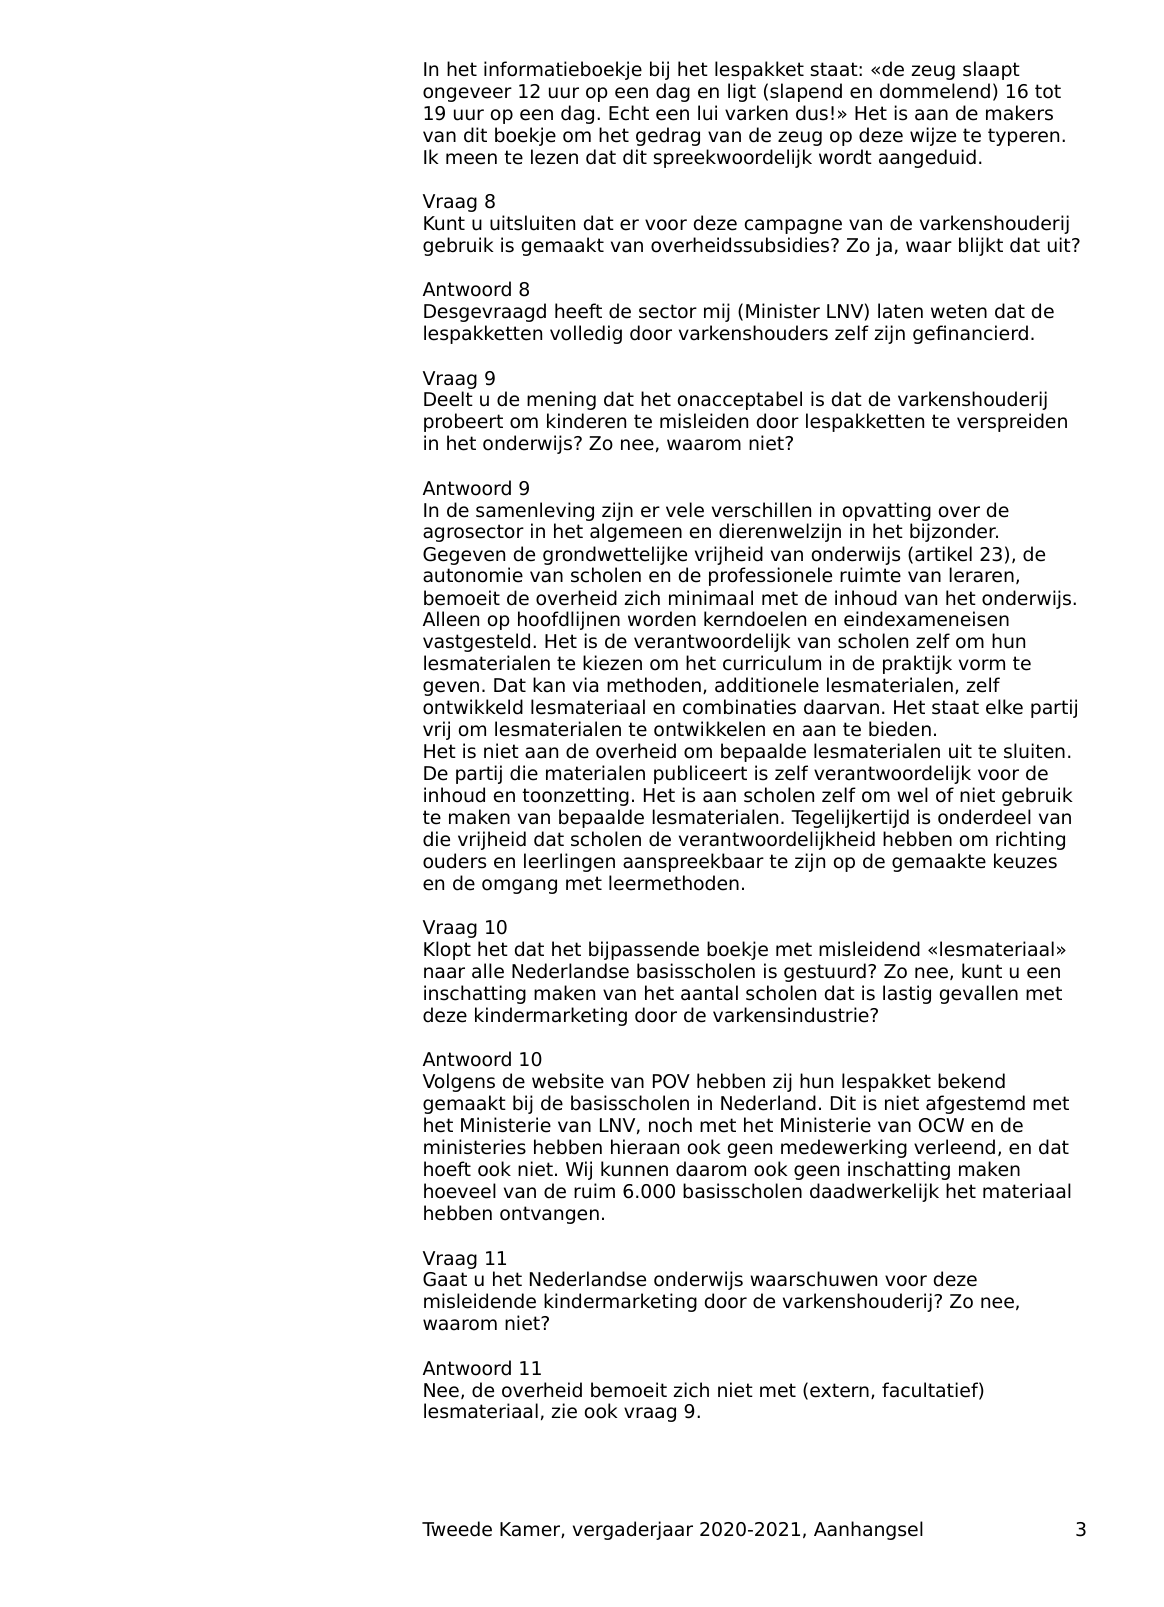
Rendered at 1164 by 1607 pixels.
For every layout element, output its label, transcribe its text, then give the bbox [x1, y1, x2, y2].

text Desgevraagd heeft de sector mij (Minister LNV) laten weten dat de lespakketten volledig door varkenshouders zelf zijn gefinancierd. [422, 301, 1087, 345]
text Het is niet aan de overheid om bepaalde lesmaterialen uit te sluiten. De partij die materialen publiceert is zelf verantwoordelijk voor de inhoud en toonzetting. Het is aan scholen zelf om wel of niet gebruik te maken van bepaalde lesmaterialen. Tegelijkertijd is onderdeel van die vrijheid dat scholen de verantwoordelijkheid hebben om richting ouders en leerlingen aanspreekbaar te zijn op de gemaakte keuzes en de omgang met leermethoden. [422, 741, 1087, 895]
text Antwoord 10 [422, 1049, 1087, 1071]
text Nee, de overheid bemoeit zich niet met (extern, facultatief) lesmateriaal, zie ook vraag 9. [422, 1379, 1087, 1423]
text Volgens de website van POV hebben zij hun lespakket bekend gemaakt bij de basisscholen in Nederland. Dit is niet afgestemd met het Ministerie van LNV, noch met het Ministerie van OCW en de ministeries hebben hieraan ook geen medewerking verleend, en dat hoeft ook niet. Wij kunnen daarom ook geen inschatting maken hoeveel van de ruim 6.000 basisscholen daadwerkelijk het materiaal hebben ontvangen. [422, 1071, 1087, 1225]
text Gaat u het Nederlandse onderwijs waarschuwen voor deze misleidende kindermarketing door de varkenshouderij? Zo nee, waarom niet? [422, 1269, 1087, 1335]
text Vraag 11 [422, 1247, 1087, 1269]
text In het informatieboekje bij het lespakket staat: «de zeug slaapt ongeveer 12 uur op een dag en ligt (slapend en dommelend) 16 tot 19 uur op een dag. Echt een lui varken dus!» Het is aan de makers van dit boekje om het gedrag van de zeug op deze wijze te typeren. Ik meen te lezen dat dit spreekwoordelijk wordt aangeduid. [422, 59, 1087, 169]
text Vraag 10 [422, 917, 1087, 939]
text Antwoord 11 [422, 1357, 1087, 1379]
text Deelt u de mening dat het onacceptabel is dat de varkenshouderij probeert om kinderen te misleiden door lespakketten te verspreiden in het onderwijs? Zo nee, waarom niet? [422, 389, 1087, 455]
text In de samenleving zijn er vele verschillen in opvatting over de agrosector in het algemeen en dierenwelzijn in het bijzonder. Gegeven de grondwettelijke vrijheid van onderwijs (artikel 23), de autonomie van scholen en de professionele ruimte van leraren, bemoeit de overheid zich minimaal met de inhoud van het onderwijs. Alleen op hoofdlijnen worden kerndoelen en eindexameneisen vastgesteld. Het is de verantwoordelijk van scholen zelf om hun lesmaterialen te kiezen om het curriculum in de praktijk vorm te geven. Dat kan via methoden, additionele lesmaterialen, zelf ontwikkeld lesmateriaal en combinaties daarvan. Het staat elke partij vrij om lesmaterialen te ontwikkelen en aan te bieden. [422, 499, 1087, 741]
text Klopt het dat het bijpassende boekje met misleidend «lesmateriaal» naar alle Nederlandse basisscholen is gestuurd? Zo nee, kunt u een inschatting maken van het aantal scholen dat is lastig gevallen met deze kindermarketing door de varkensindustrie? [422, 939, 1087, 1027]
text Kunt u uitsluiten dat er voor deze campagne van de varkenshouderij gebruik is gemaakt van overheidssubsidies? Zo ja, waar blijkt dat uit? [422, 213, 1087, 257]
text Antwoord 9 [422, 477, 1087, 499]
text Antwoord 8 [422, 279, 1087, 301]
text Vraag 8 [422, 191, 1087, 213]
text Vraag 9 [422, 367, 1087, 389]
